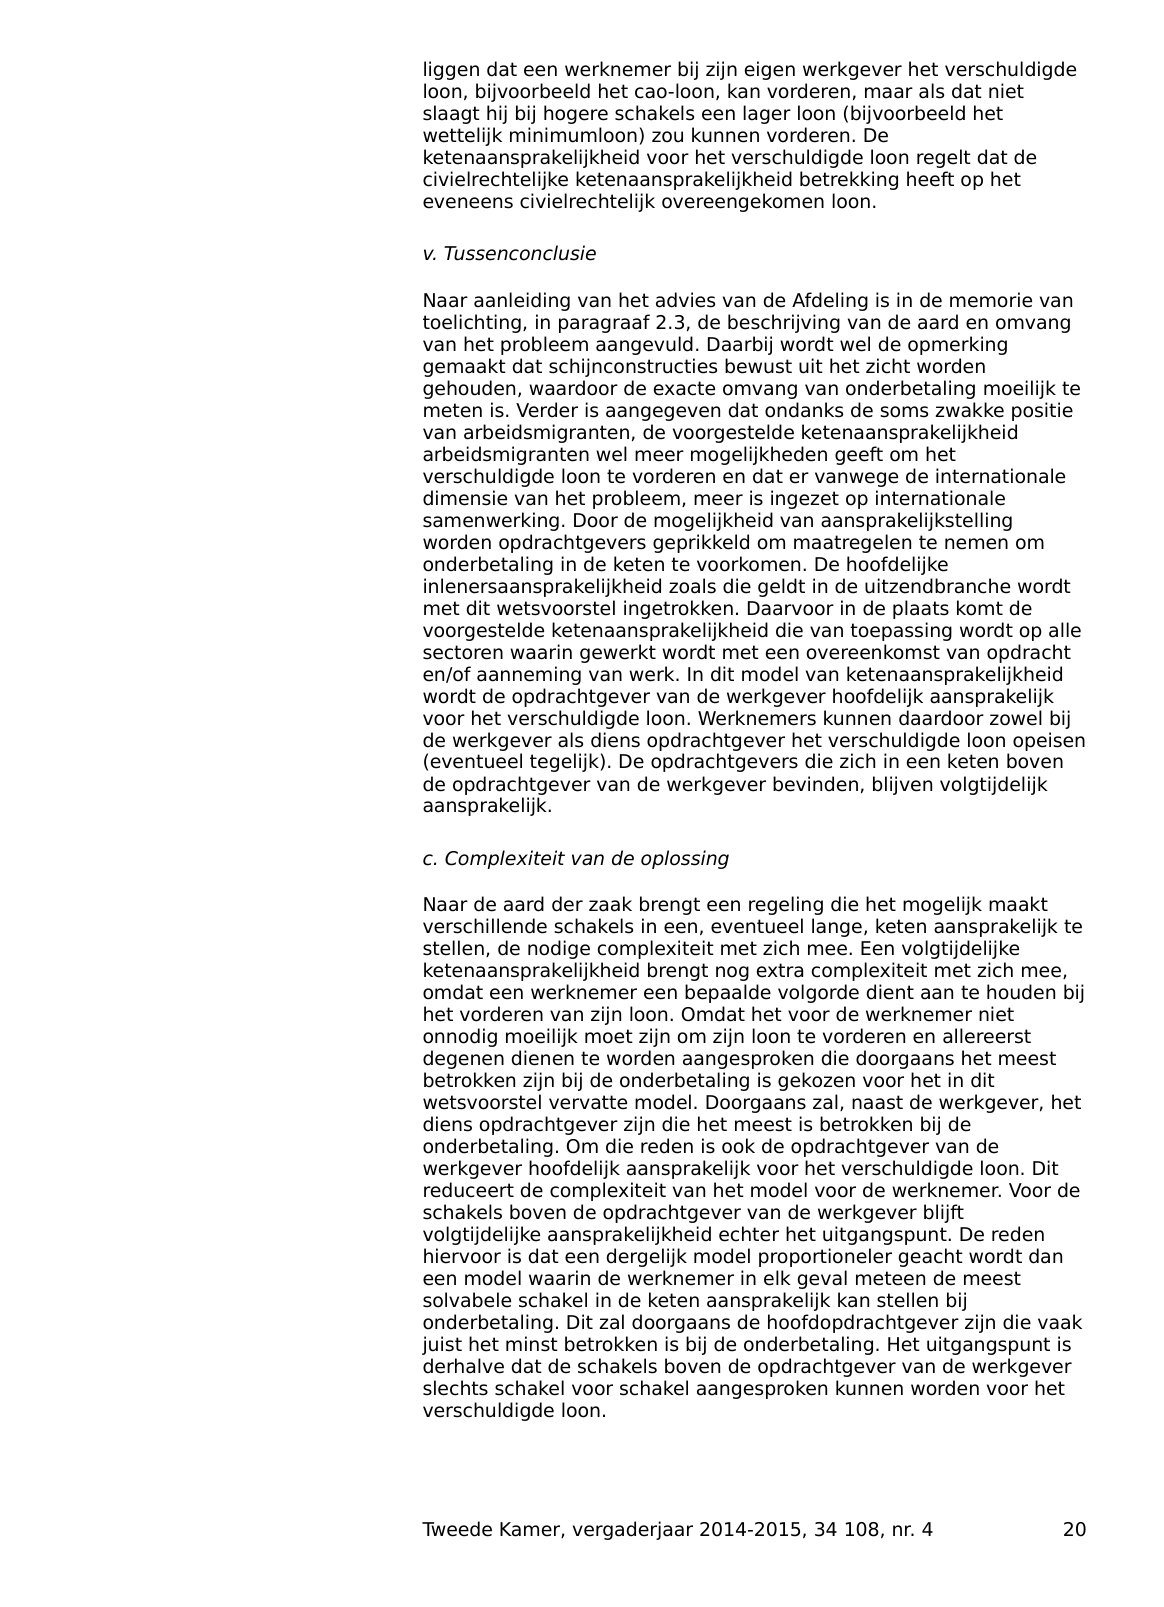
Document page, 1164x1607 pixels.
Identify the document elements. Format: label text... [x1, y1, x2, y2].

subtitle c. Complexiteit van de oplossing [422, 847, 1087, 869]
text Naar aanleiding van het advies van de Afdeling is in de memorie van toelichting, in paragraaf 2.3, de beschrijving van de aard en omvang van het probleem aangevuld. Daarbij wordt wel de opmerking gemaakt dat schijnconstructies bewust uit het zicht worden gehouden, waardoor de exacte omvang van onderbetaling moeilijk te meten is. Verder is aangegeven dat ondanks de soms zwakke positie van arbeidsmigranten, de voorgestelde ketenaansprakelijkheid arbeidsmigranten wel meer mogelijkheden geeft om het verschuldigde loon te vorderen en dat er vanwege de internationale dimensie van het probleem, meer is ingezet op internationale samenwerking. Door de mogelijkheid van aansprakelijkstelling worden opdrachtgevers geprikkeld om maatregelen te nemen om onderbetaling in de keten te voorkomen. De hoofdelijke inlenersaansprakelijkheid zoals die geldt in de uitzendbranche wordt met dit wetsvoorstel ingetrokken. Daarvoor in de plaats komt de voorgestelde ketenaansprakelijkheid die van toepassing wordt op alle sectoren waarin gewerkt wordt met een overeenkomst van opdracht en/of aanneming van werk. In dit model van ketenaansprakelijkheid wordt de opdrachtgever van de werkgever hoofdelijk aansprakelijk voor het verschuldigde loon. Werknemers kunnen daardoor zowel bij de werkgever als diens opdrachtgever het verschuldigde loon opeisen (eventueel tegelijk). De opdrachtgevers die zich in een keten boven de opdrachtgever van de werkgever bevinden, blijven volgtijdelijk aansprakelijk. [422, 290, 1087, 817]
subtitle v. Tussenconclusie [422, 243, 1087, 265]
text liggen dat een werknemer bij zijn eigen werkgever het verschuldigde loon, bijvoorbeeld het cao-loon, kan vorderen, maar als dat niet slaagt hij bij hogere schakels een lager loon (bijvoorbeeld het wettelijk minimumloon) zou kunnen vorderen. De ketenaansprakelijkheid voor het verschuldigde loon regelt dat de civielrechtelijke ketenaansprakelijkheid betrekking heeft op het eveneens civielrechtelijk overeengekomen loon. [422, 59, 1087, 213]
text Naar de aard der zaak brengt een regeling die het mogelijk maakt verschillende schakels in een, eventueel lange, keten aansprakelijk te stellen, de nodige complexiteit met zich mee. Een volgtijdelijke ketenaansprakelijkheid brengt nog extra complexiteit met zich mee, omdat een werknemer een bepaalde volgorde dient aan te houden bij het vorderen van zijn loon. Omdat het voor de werknemer niet onnodig moeilijk moet zijn om zijn loon te vorderen en allereerst degenen dienen te worden aangesproken die doorgaans het meest betrokken zijn bij de onderbetaling is gekozen voor het in dit wetsvoorstel vervatte model. Doorgaans zal, naast de werkgever, het diens opdrachtgever zijn die het meest is betrokken bij de onderbetaling. Om die reden is ook de opdrachtgever van de werkgever hoofdelijk aansprakelijk voor het verschuldigde loon. Dit reduceert de complexiteit van het model voor de werknemer. Voor de schakels boven de opdrachtgever van de werkgever blijft volgtijdelijke aansprakelijkheid echter het uitgangspunt. De reden hiervoor is dat een dergelijk model proportioneler geacht wordt dan een model waarin de werknemer in elk geval meteen de meest solvabele schakel in de keten aansprakelijk kan stellen bij onderbetaling. Dit zal doorgaans de hoofdopdrachtgever zijn die vaak juist het minst betrokken is bij de onderbetaling. Het uitgangspunt is derhalve dat de schakels boven de opdrachtgever van de werkgever slechts schakel voor schakel aangesproken kunnen worden voor het verschuldigde loon. [422, 894, 1087, 1422]
